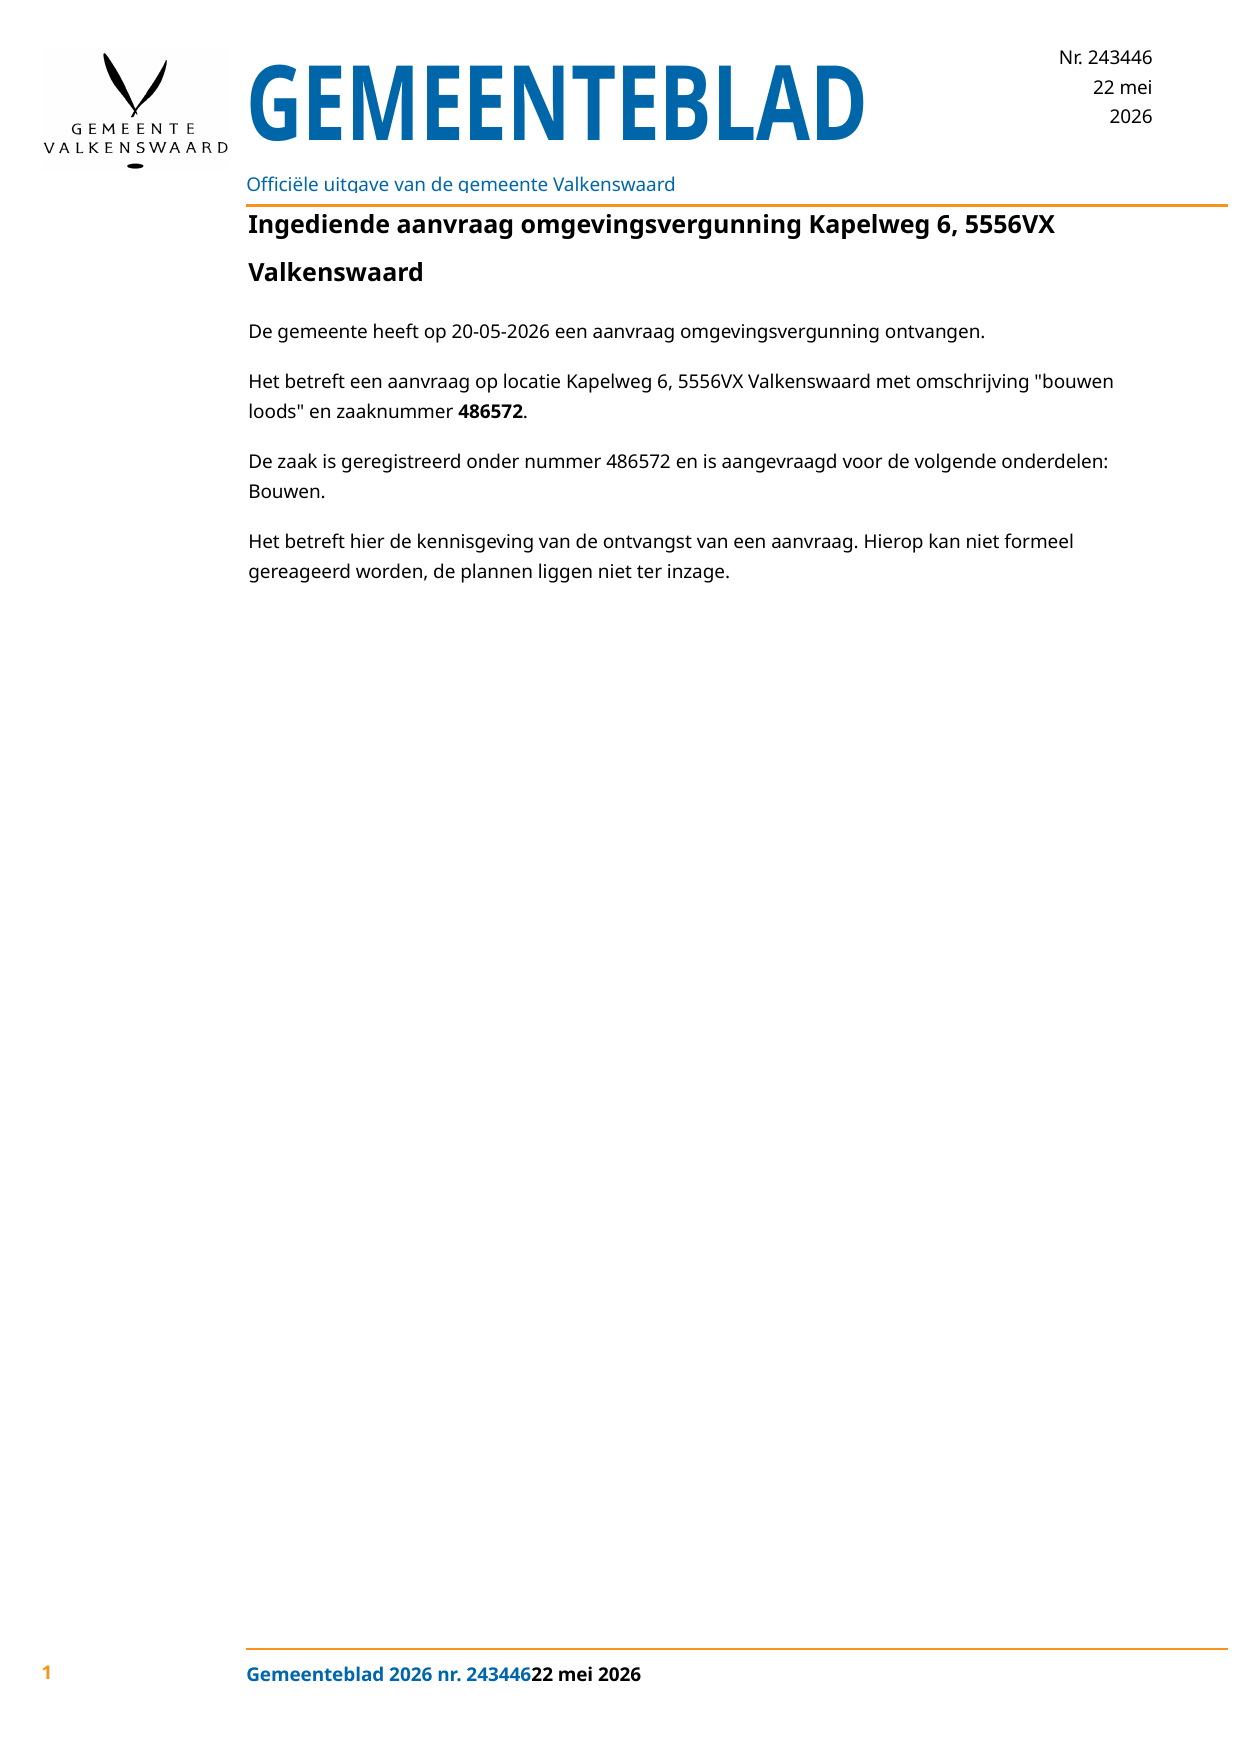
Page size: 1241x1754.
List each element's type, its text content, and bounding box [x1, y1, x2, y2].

text Ingediende aanvraag omgevingsvergunning Kapelweg 6, 5556VX Valkenswaard [248, 207, 1152, 288]
text Het betreft een aanvraag op locatie Kapelweg 6, 5556VX Valkenswaard met omschrijving "bouwen loods" en zaaknummer 486572. [248, 368, 1152, 424]
text De zaak is geregistreerd onder nummer 486572 en is aangevraagd voor de volgende onderdelen: Bouwen. [248, 448, 1152, 504]
text De gemeente heeft op 20-05-2026 een aanvraag omgevingsvergunning ontvangen. [248, 318, 1152, 344]
text Het betreft hier de kennisgeving van de ontvangst van een aanvraag. Hierop kan niet formeel gereageerd worden, de plannen liggen niet ter inzage. [248, 528, 1152, 584]
picture [41, 47, 231, 172]
